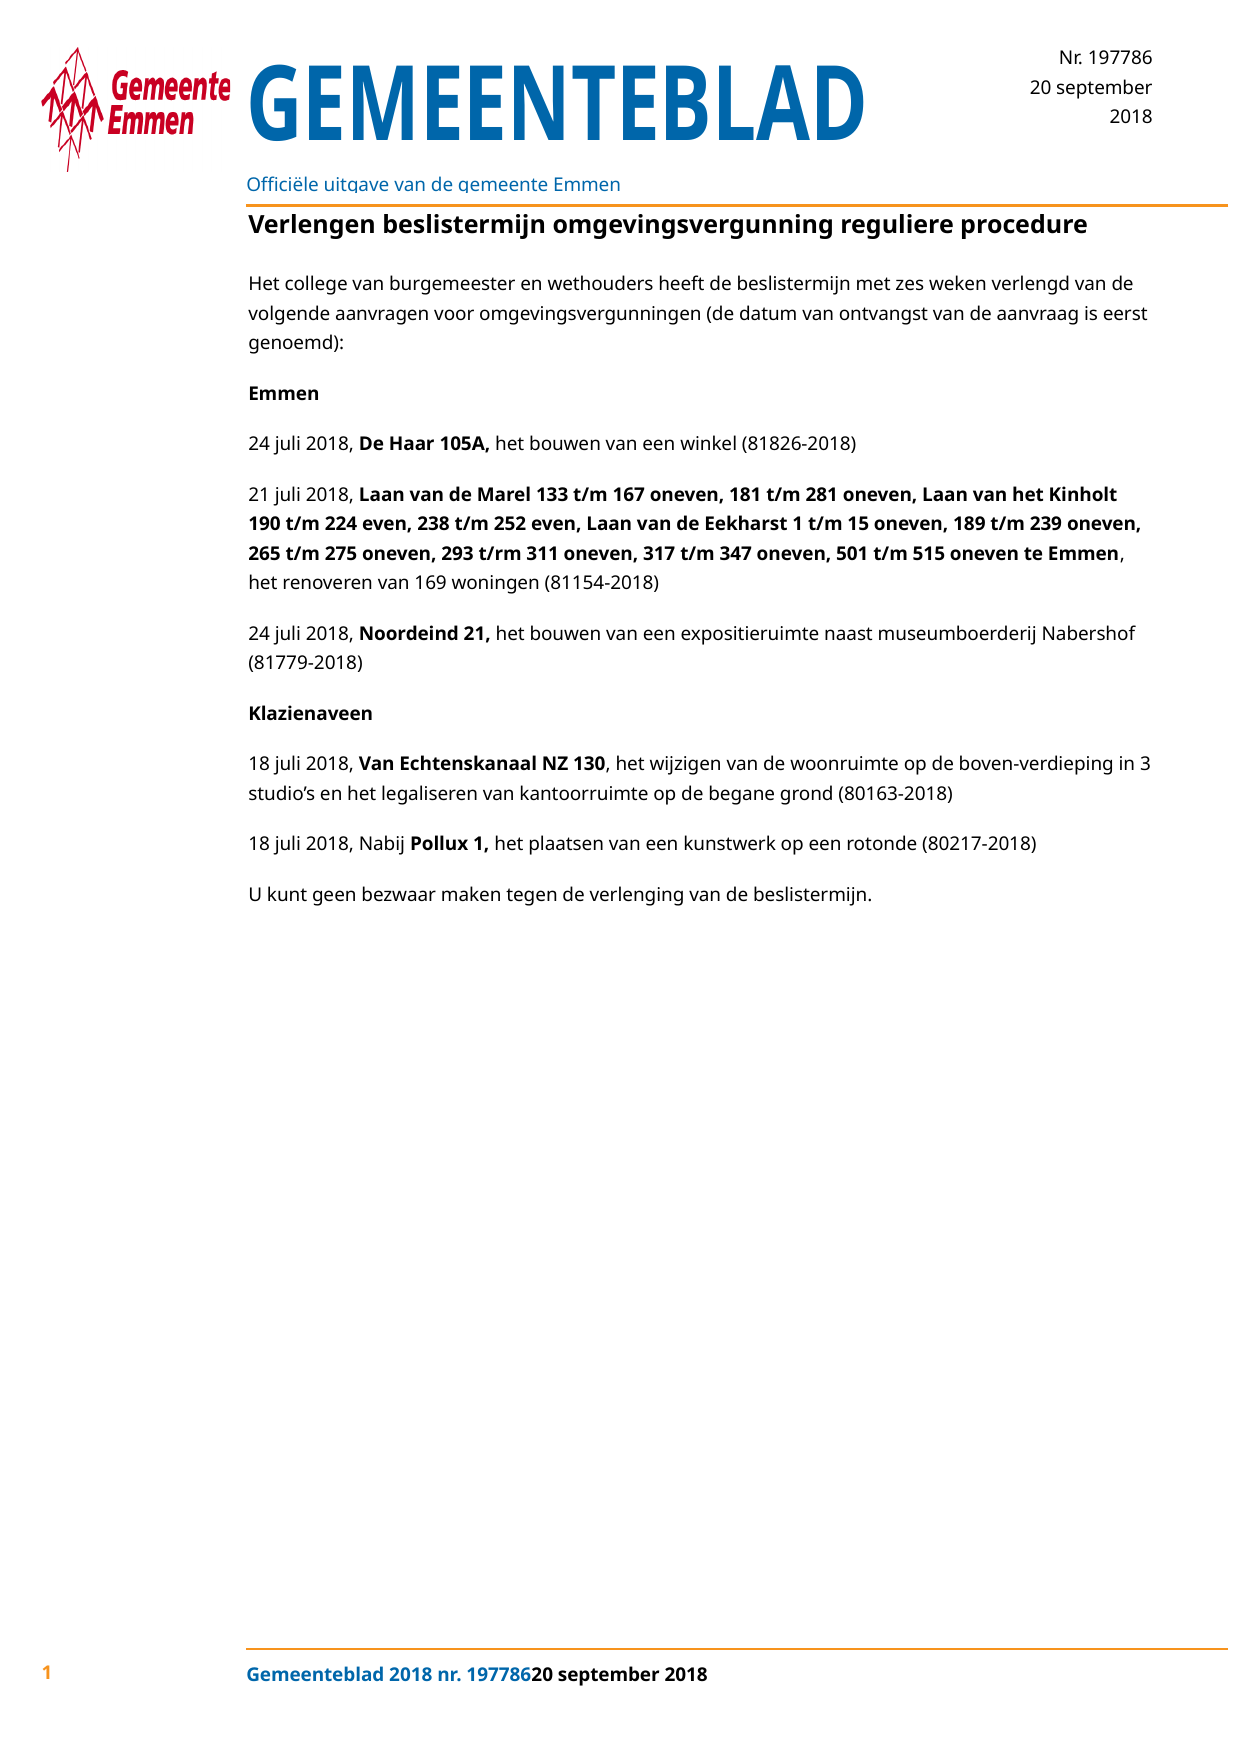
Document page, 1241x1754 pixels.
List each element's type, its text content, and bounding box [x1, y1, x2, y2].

text Het college van burgemeester en wethouders heeft de beslistermijn met zes weken verlengd van de volgende aanvragen voor omgevingsvergunningen (de datum van ontvangst van de aanvraag is eerst genoemd): [248, 270, 1152, 355]
text Emmen [248, 380, 1152, 406]
text Verlengen beslistermijn omgevingsvergunning reguliere procedure [248, 207, 1152, 241]
picture [41, 47, 231, 172]
text 18 juli 2018, Van Echtenskanaal NZ 130, het wijzigen van de woonruimte op de boven-verdieping in 3 studio’s en het legaliseren van kantoorruimte op de begane grond (80163-2018) [248, 750, 1152, 806]
text 18 juli 2018, Nabij Pollux 1, het plaatsen van een kunstwerk op een rotonde (80217-2018) [248, 830, 1152, 856]
text 24 juli 2018, Noordeind 21, het bouwen van een expositieruimte naast museumboerderij Nabershof (81779-2018) [248, 620, 1152, 675]
text Klazienaveen [248, 700, 1152, 726]
text 21 juli 2018, Laan van de Marel 133 t/m 167 oneven, 181 t/m 281 oneven, Laan van het Kinholt 190 t/m 224 even, 238 t/m 252 even, Laan van de Eekharst 1 t/m 15 oneven, 189 t/m 239 oneven, 265 t/m 275 oneven, 293 t/rm 311 oneven, 317 t/m 347 oneven, 501 t/m 515 oneven te Emmen, het renoveren van 169 woningen (81154-2018) [248, 481, 1152, 595]
text 24 juli 2018, De Haar 105A, het bouwen van een winkel (81826-2018) [248, 430, 1152, 456]
text U kunt geen bezwaar maken tegen de verlenging van de beslistermijn. [248, 881, 1152, 906]
